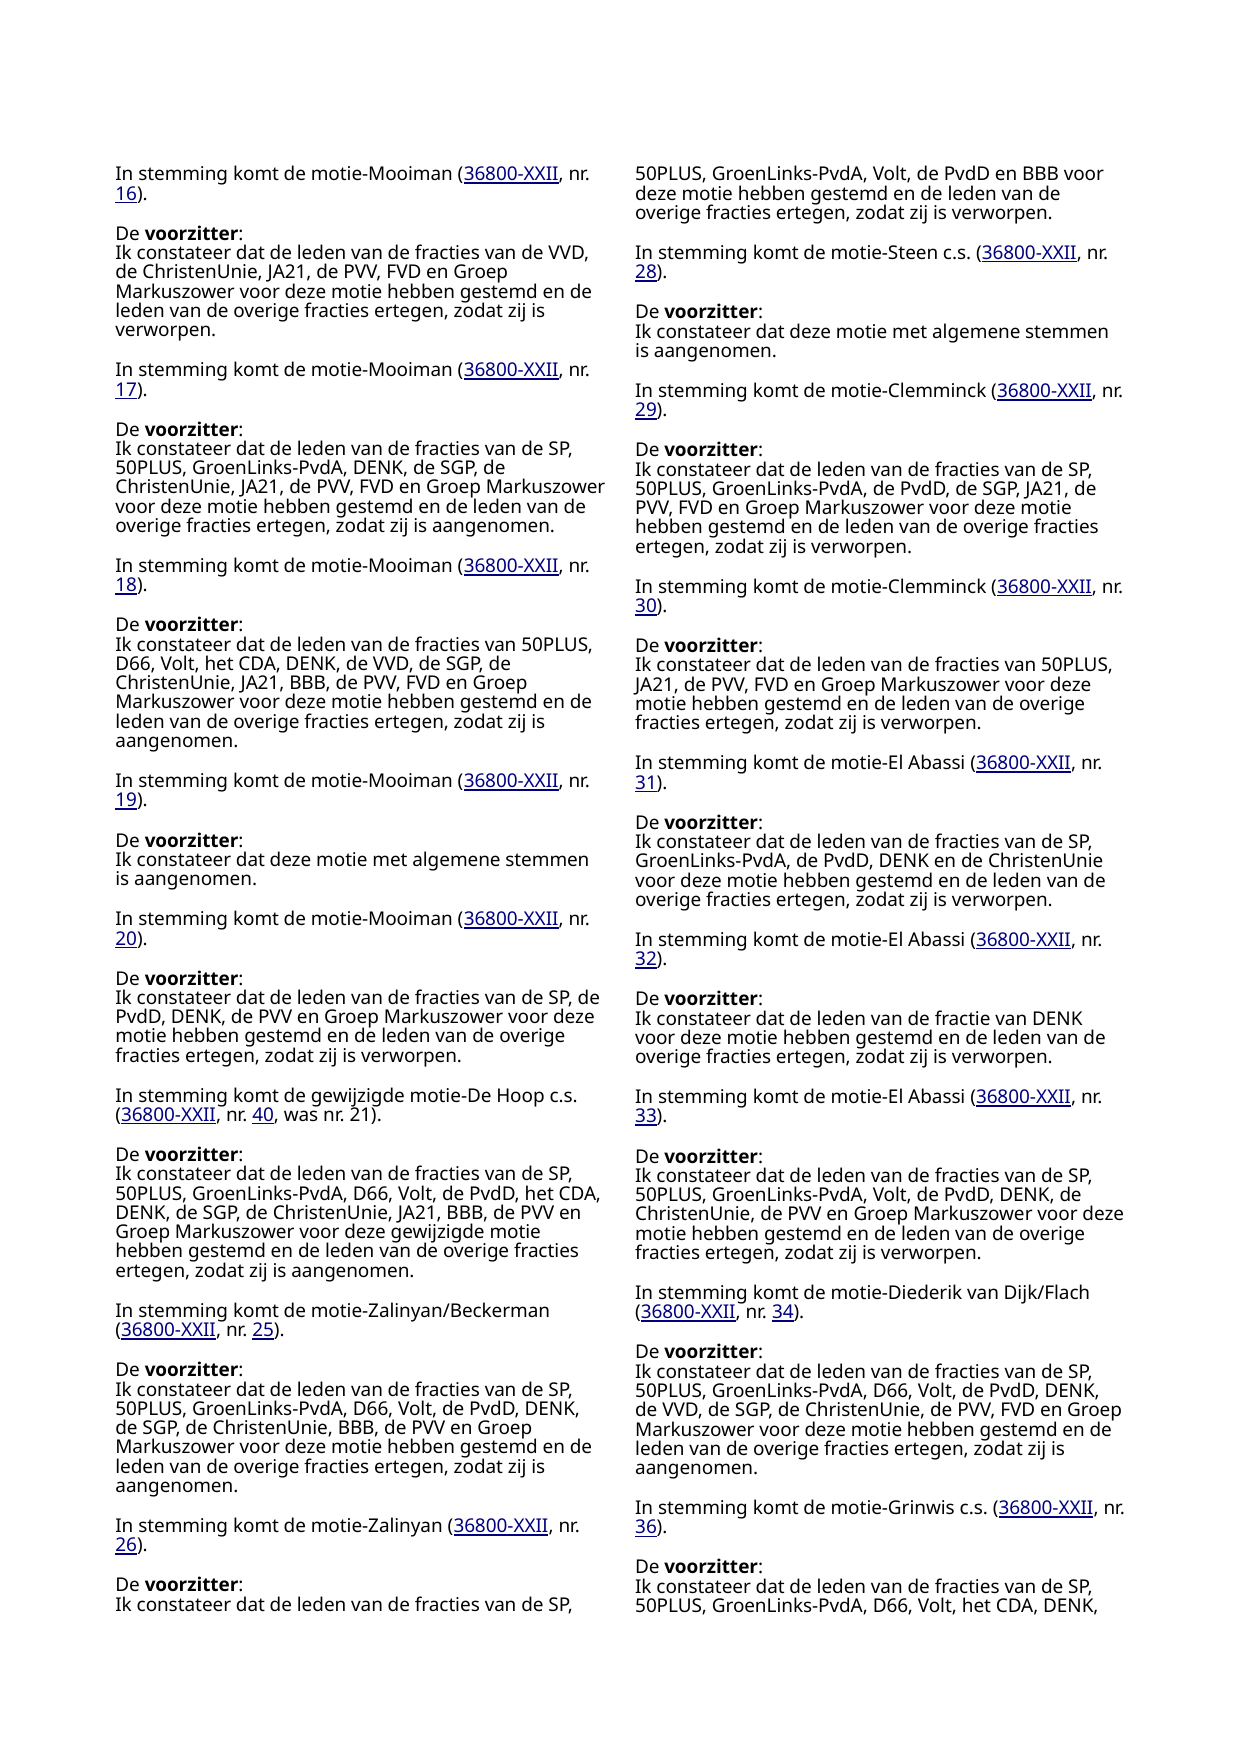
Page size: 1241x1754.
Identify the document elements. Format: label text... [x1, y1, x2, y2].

text Ik constateer dat de leden van de fracties van de SP, 50PLUS, GroenLinks-PvdA, Volt, de PvdD, DENK, de ChristenUnie, de PVV en Groep Markuszower voor deze motie hebben gestemd en de leden van de overige fracties ertegen, zodat zij is verworpen. [635, 1167, 1125, 1263]
text Ik constateer dat de leden van de fractie van DENK voor deze motie hebben gestemd en de leden van de overige fracties ertegen, zodat zij is verworpen. [635, 1009, 1125, 1067]
text Ik constateer dat de leden van de fracties van de SP, GroenLinks-PvdA, de PvdD, DENK en de ChristenUnie voor deze motie hebben gestemd en de leden van de overige fracties ertegen, zodat zij is verworpen. [635, 833, 1125, 910]
text In stemming komt de motie-Mooiman (36800-XXII, nr. 18). [115, 557, 605, 596]
text Ik constateer dat deze motie met algemene stemmen is aangenomen. [635, 323, 1125, 361]
text In stemming komt de motie-Diederik van Dijk/Flach (36800-XXII, nr. 34). [635, 1284, 1125, 1323]
text In stemming komt de gewijzigde motie-De Hoop c.s. (36800-XXII, nr. 40, was nr. 21). [115, 1087, 605, 1125]
text In stemming komt de motie-Zalinyan (36800-XXII, nr. 26). [115, 1517, 605, 1556]
text In stemming komt de motie-Clemminck (36800-XXII, nr. 29). [635, 382, 1125, 421]
text Ik constateer dat de leden van de fracties van de SP, 50PLUS, GroenLinks-PvdA, D66, Volt, de PvdD, DENK, de VVD, de SGP, de ChristenUnie, de PVV, FVD en Groep Markuszower voor deze motie hebben gestemd en de leden van de overige fracties ertegen, zodat zij is aangenomen. [635, 1363, 1125, 1478]
text In stemming komt de motie-Steen c.s. (36800-XXII, nr. 28). [635, 244, 1125, 282]
text Ik constateer dat de leden van de fracties van de SP, 50PLUS, GroenLinks-PvdA, de PvdD, de SGP, JA21, de PVV, FVD en Groep Markuszower voor deze motie hebben gestemd en de leden van de overige fracties ertegen, zodat zij is verworpen. [635, 461, 1125, 557]
text In stemming komt de motie-Grinwis c.s. (36800-XXII, nr. 36). [635, 1499, 1125, 1538]
text In stemming komt de motie-Mooiman (36800-XXII, nr. 16). [115, 165, 605, 204]
text In stemming komt de motie-El Abassi (36800-XXII, nr. 31). [635, 754, 1125, 793]
text De voorzitter: [635, 1558, 1125, 1578]
text Ik constateer dat de leden van de fracties van de SP, 50PLUS, GroenLinks-PvdA, D66, Volt, het CDA, DENK, [635, 1578, 1125, 1616]
text Ik constateer dat de leden van de fracties van 50PLUS, JA21, de PVV, FVD en Groep Markuszower voor deze motie hebben gestemd en de leden van de overige fracties ertegen, zodat zij is verworpen. [635, 656, 1125, 733]
text Ik constateer dat de leden van de fracties van de SP, [115, 1596, 605, 1615]
text De voorzitter: [115, 832, 605, 851]
text Ik constateer dat de leden van de fracties van de SP, 50PLUS, GroenLinks-PvdA, D66, Volt, de PvdD, DENK, de SGP, de ChristenUnie, BBB, de PVV en Groep Markuszower voor deze motie hebben gestemd en de leden van de overige fracties ertegen, zodat zij is aangenomen. [115, 1381, 605, 1496]
text De voorzitter: [115, 1361, 605, 1381]
text De voorzitter: [635, 637, 1125, 656]
text De voorzitter: [115, 616, 605, 636]
text De voorzitter: [115, 1576, 605, 1596]
text In stemming komt de motie-Mooiman (36800-XXII, nr. 17). [115, 361, 605, 400]
text Ik constateer dat de leden van de fracties van 50PLUS, D66, Volt, het CDA, DENK, de VVD, de SGP, de ChristenUnie, JA21, BBB, de PVV, FVD en Groep Markuszower voor deze motie hebben gestemd en de leden van de overige fracties ertegen, zodat zij is aangenomen. [115, 636, 605, 751]
text Ik constateer dat deze motie met algemene stemmen is aangenomen. [115, 851, 605, 889]
text De voorzitter: [115, 1146, 605, 1165]
text De voorzitter: [635, 303, 1125, 323]
text In stemming komt de motie-Mooiman (36800-XXII, nr. 19). [115, 772, 605, 811]
text De voorzitter: [115, 421, 605, 440]
text In stemming komt de motie-Zalinyan/Beckerman (36800-XXII, nr. 25). [115, 1302, 605, 1340]
text De voorzitter: [635, 1148, 1125, 1167]
text 50PLUS, GroenLinks-PvdA, Volt, de PvdD en BBB voor deze motie hebben gestemd en de leden van de overige fracties ertegen, zodat zij is verworpen. [635, 165, 1125, 223]
text De voorzitter: [635, 990, 1125, 1009]
text De voorzitter: [635, 1343, 1125, 1363]
text In stemming komt de motie-Clemminck (36800-XXII, nr. 30). [635, 578, 1125, 616]
text De voorzitter: [115, 225, 605, 244]
text In stemming komt de motie-El Abassi (36800-XXII, nr. 33). [635, 1088, 1125, 1127]
text In stemming komt de motie-Mooiman (36800-XXII, nr. 20). [115, 910, 605, 949]
text De voorzitter: [115, 969, 605, 989]
text Ik constateer dat de leden van de fracties van de VVD, de ChristenUnie, JA21, de PVV, FVD en Groep Markuszower voor deze motie hebben gestemd en de leden van de overige fracties ertegen, zodat zij is verworpen. [115, 244, 605, 340]
text Ik constateer dat de leden van de fracties van de SP, 50PLUS, GroenLinks-PvdA, DENK, de SGP, de ChristenUnie, JA21, de PVV, FVD en Groep Markuszower voor deze motie hebben gestemd en de leden van de overige fracties ertegen, zodat zij is aangenomen. [115, 440, 605, 536]
text De voorzitter: [635, 441, 1125, 461]
text In stemming komt de motie-El Abassi (36800-XXII, nr. 32). [635, 931, 1125, 969]
text Ik constateer dat de leden van de fracties van de SP, de PvdD, DENK, de PVV en Groep Markuszower voor deze motie hebben gestemd en de leden van de overige fracties ertegen, zodat zij is verworpen. [115, 989, 605, 1066]
text Ik constateer dat de leden van de fracties van de SP, 50PLUS, GroenLinks-PvdA, D66, Volt, de PvdD, het CDA, DENK, de SGP, de ChristenUnie, JA21, BBB, de PVV en Groep Markuszower voor deze gewijzigde motie hebben gestemd en de leden van de overige fracties ertegen, zodat zij is aangenomen. [115, 1165, 605, 1281]
text De voorzitter: [635, 814, 1125, 833]
